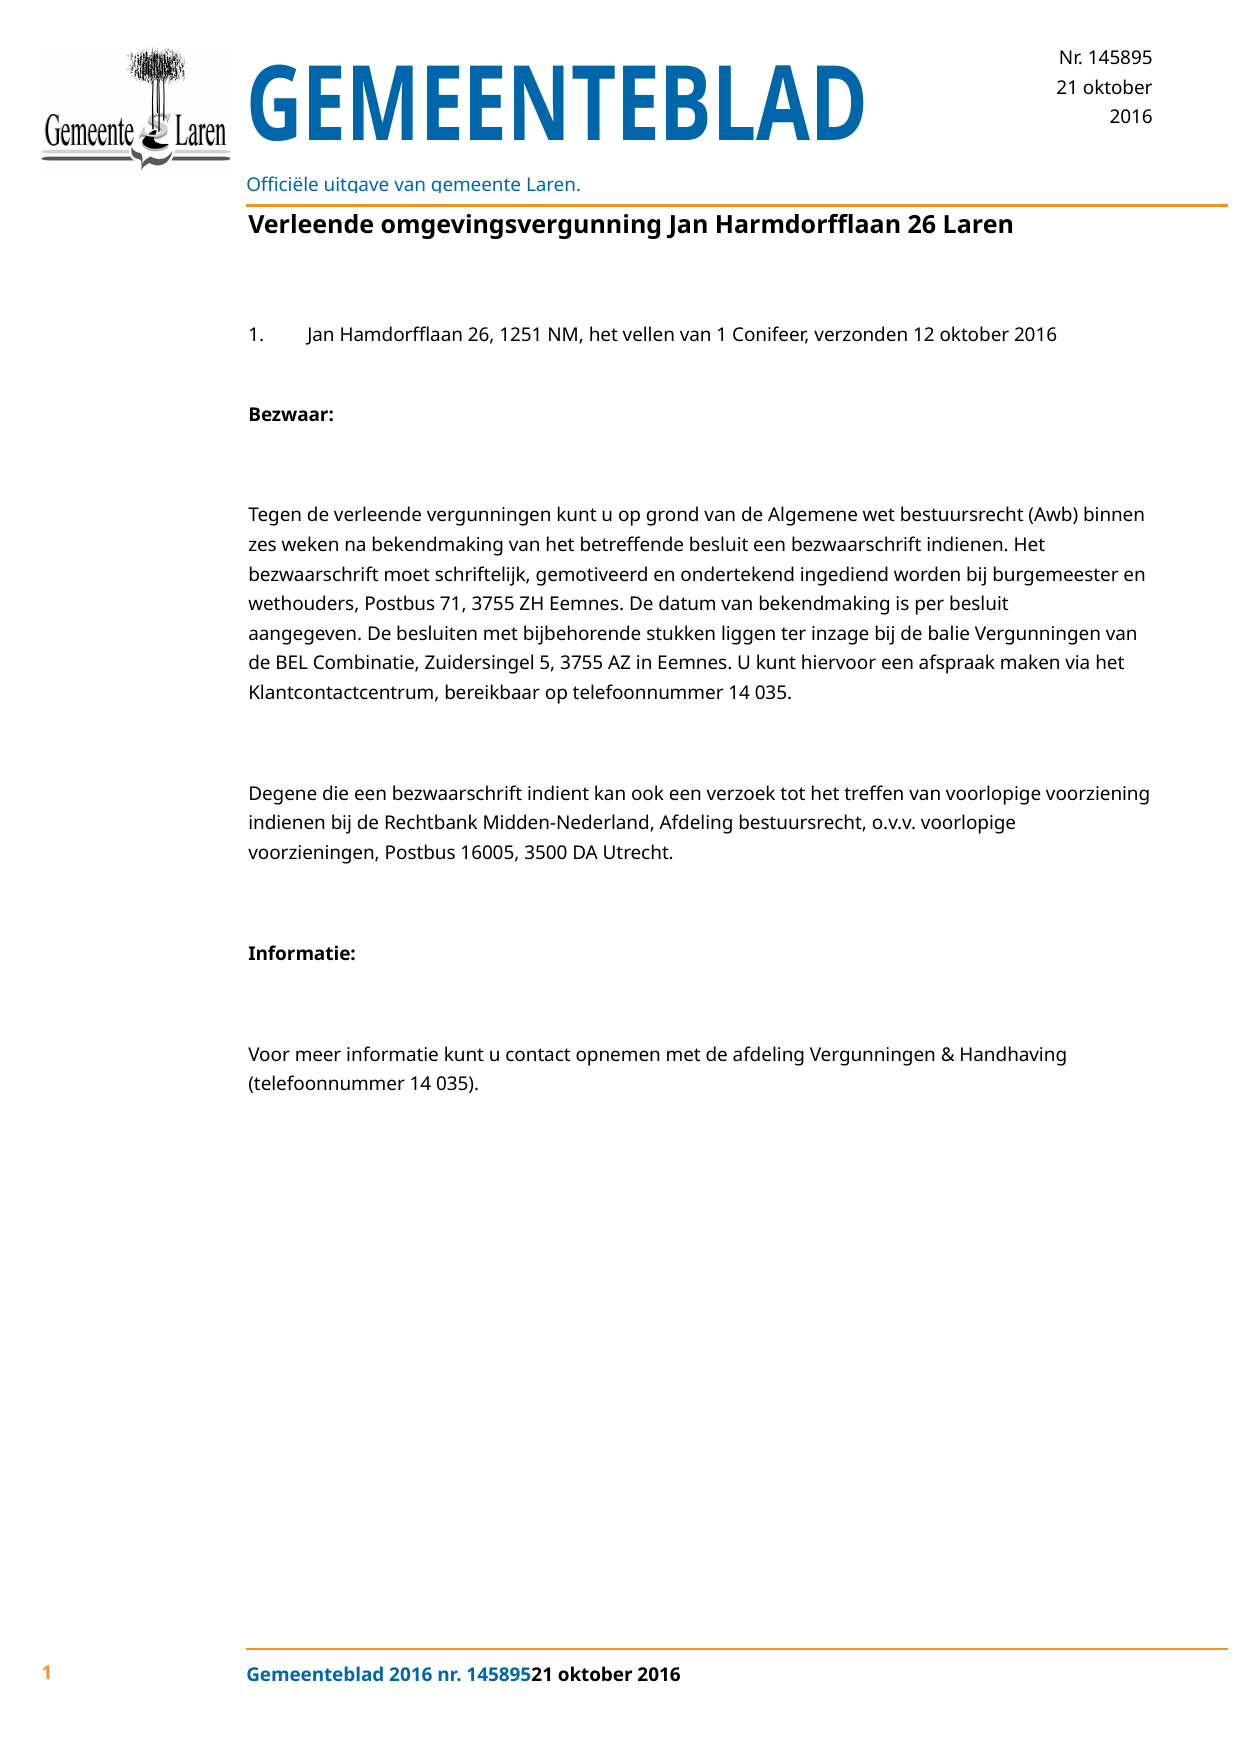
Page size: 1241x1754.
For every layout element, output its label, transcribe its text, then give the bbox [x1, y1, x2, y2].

text Tegen de verleende vergunningen kunt u op grond van de Algemene wet bestuursrecht (Awb) binnen zes weken na bekendmaking van het betreffende besluit een bezwaarschrift indienen. Het bezwaarschrift moet schriftelijk, gemotiveerd en ondertekend ingediend worden bij burgemeester en wethouders, Postbus 71, 3755 ZH Eemnes. De datum van bekendmaking is per besluit aangegeven. De besluiten met bijbehorende stukken liggen ter inzage bij de balie Vergunningen van de BEL Combinatie, Zuidersingel 5, 3755 AZ in Eemnes. U kunt hiervoor een afspraak maken via het Klantcontactcentrum, bereikbaar op telefoonnummer 14 035. [248, 502, 1152, 705]
text Voor meer informatie kunt u contact opnemen met de afdeling Vergunningen & Handhaving (telefoonnummer 14 035). [248, 1041, 1152, 1096]
list Jan Hamdorfflaan 26, 1251 NM, het vellen van 1 Conifeer, verzonden 12 oktober 2016 [248, 321, 1152, 346]
text Verleende omgevingsvergunning Jan Harmdorfflaan 26 Laren [248, 207, 1152, 241]
text Bezwaar: [248, 401, 1152, 426]
text Informatie: [248, 940, 1152, 966]
text Degene die een bezwaarschrift indient kan ook een verzoek tot het treffen van voorlopige voorziening indienen bij de Rechtbank Midden-Nederland, Afdeling bestuursrecht, o.v.v. voorlopige voorzieningen, Postbus 16005, 3500 DA Utrecht. [248, 780, 1152, 865]
picture [41, 47, 231, 172]
